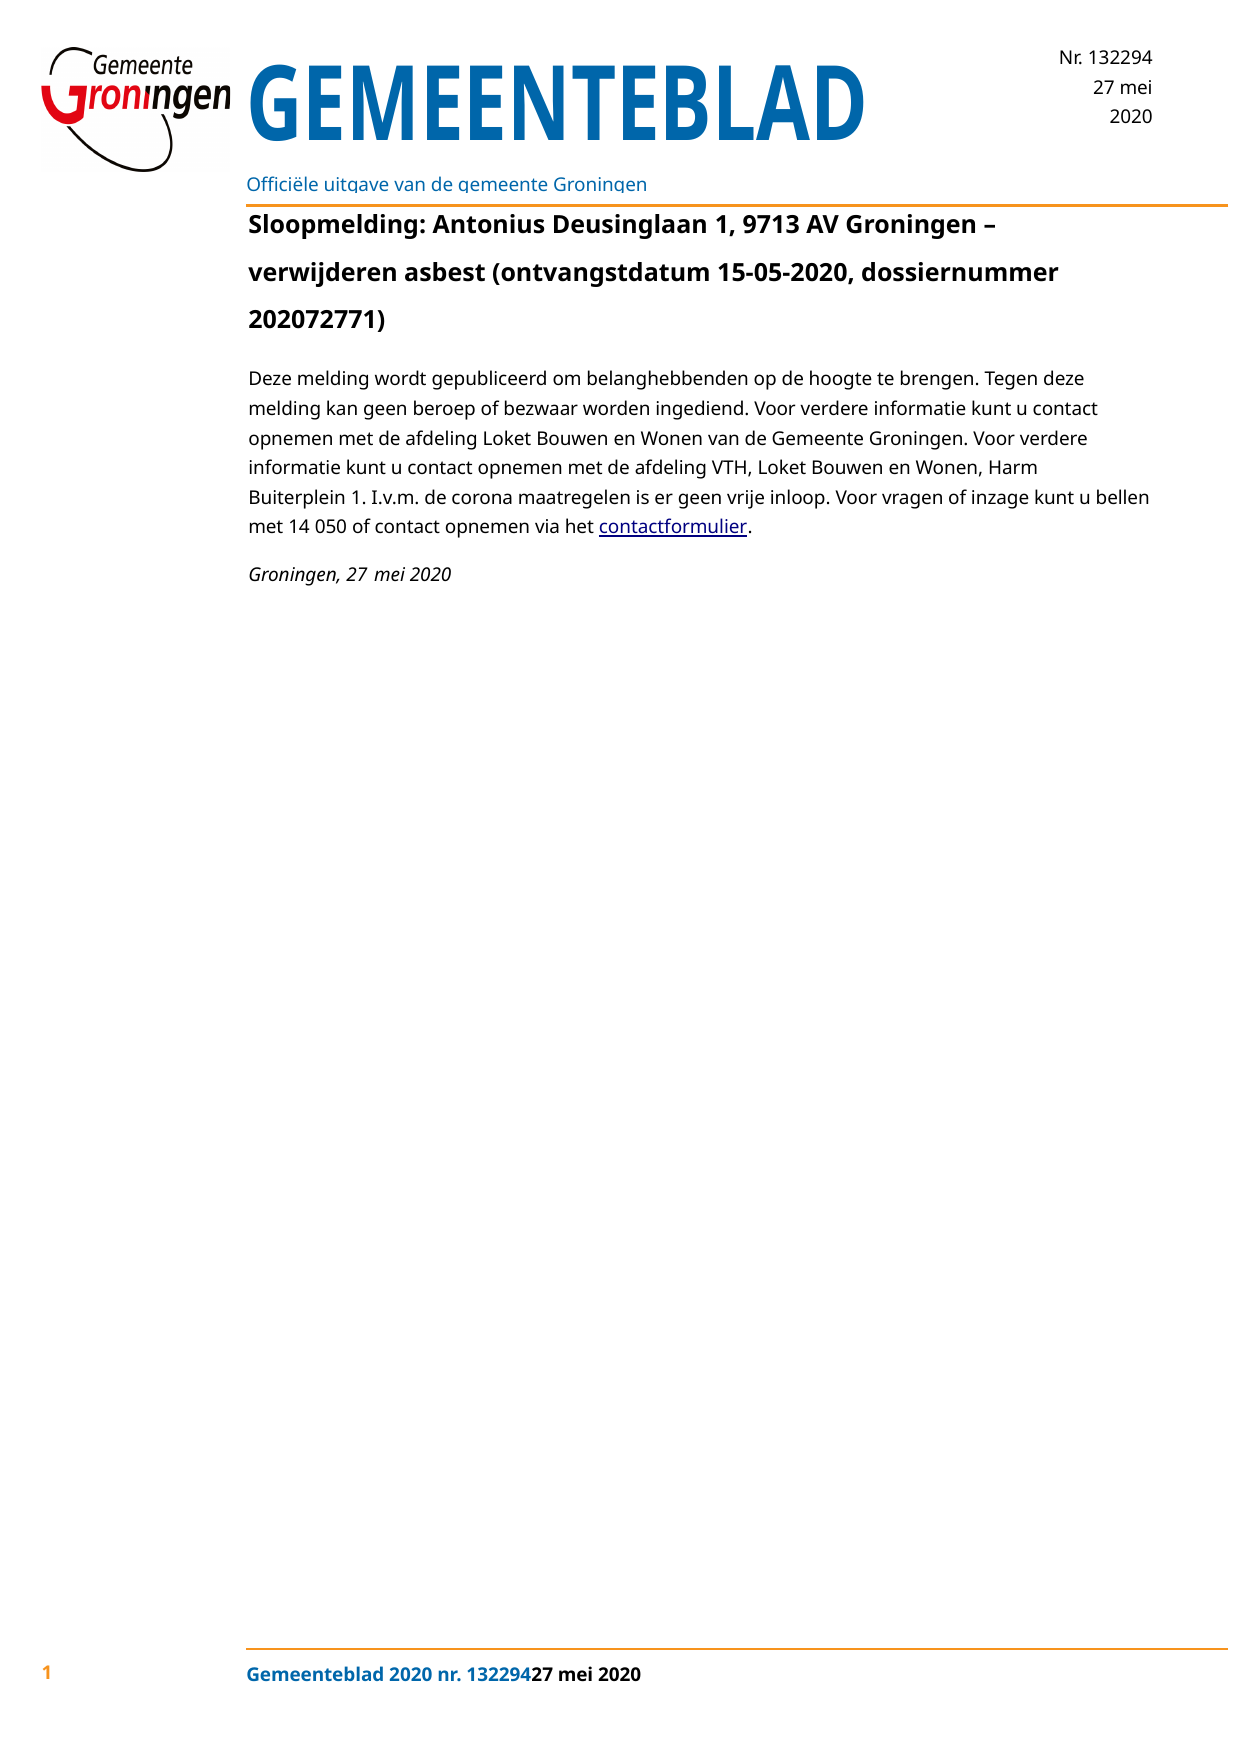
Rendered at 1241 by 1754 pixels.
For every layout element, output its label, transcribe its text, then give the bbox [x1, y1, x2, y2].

text Sloopmelding: Antonius Deusinglaan 1, 9713 AV Groningen – verwijderen asbest (ontvangstdatum 15-05-2020, dossiernummer 202072771) [248, 207, 1152, 336]
text Deze melding wordt gepubliceerd om belanghebbenden op de hoogte te brengen. Tegen deze melding kan geen beroep of bezwaar worden ingediend. Voor verdere informatie kunt u contact opnemen met de afdeling Loket Bouwen en Wonen van de Gemeente Groningen. Voor verdere informatie kunt u contact opnemen met de afdeling VTH, Loket Bouwen en Wonen, Harm Buiterplein 1. I.v.m. de corona maatregelen is er geen vrije inloop. Voor vragen of inzage kunt u bellen met 14 050 of contact opnemen via het contactformulier. [248, 366, 1152, 539]
text Groningen, 27 mei 2020 [248, 561, 1152, 587]
picture [41, 47, 231, 172]
